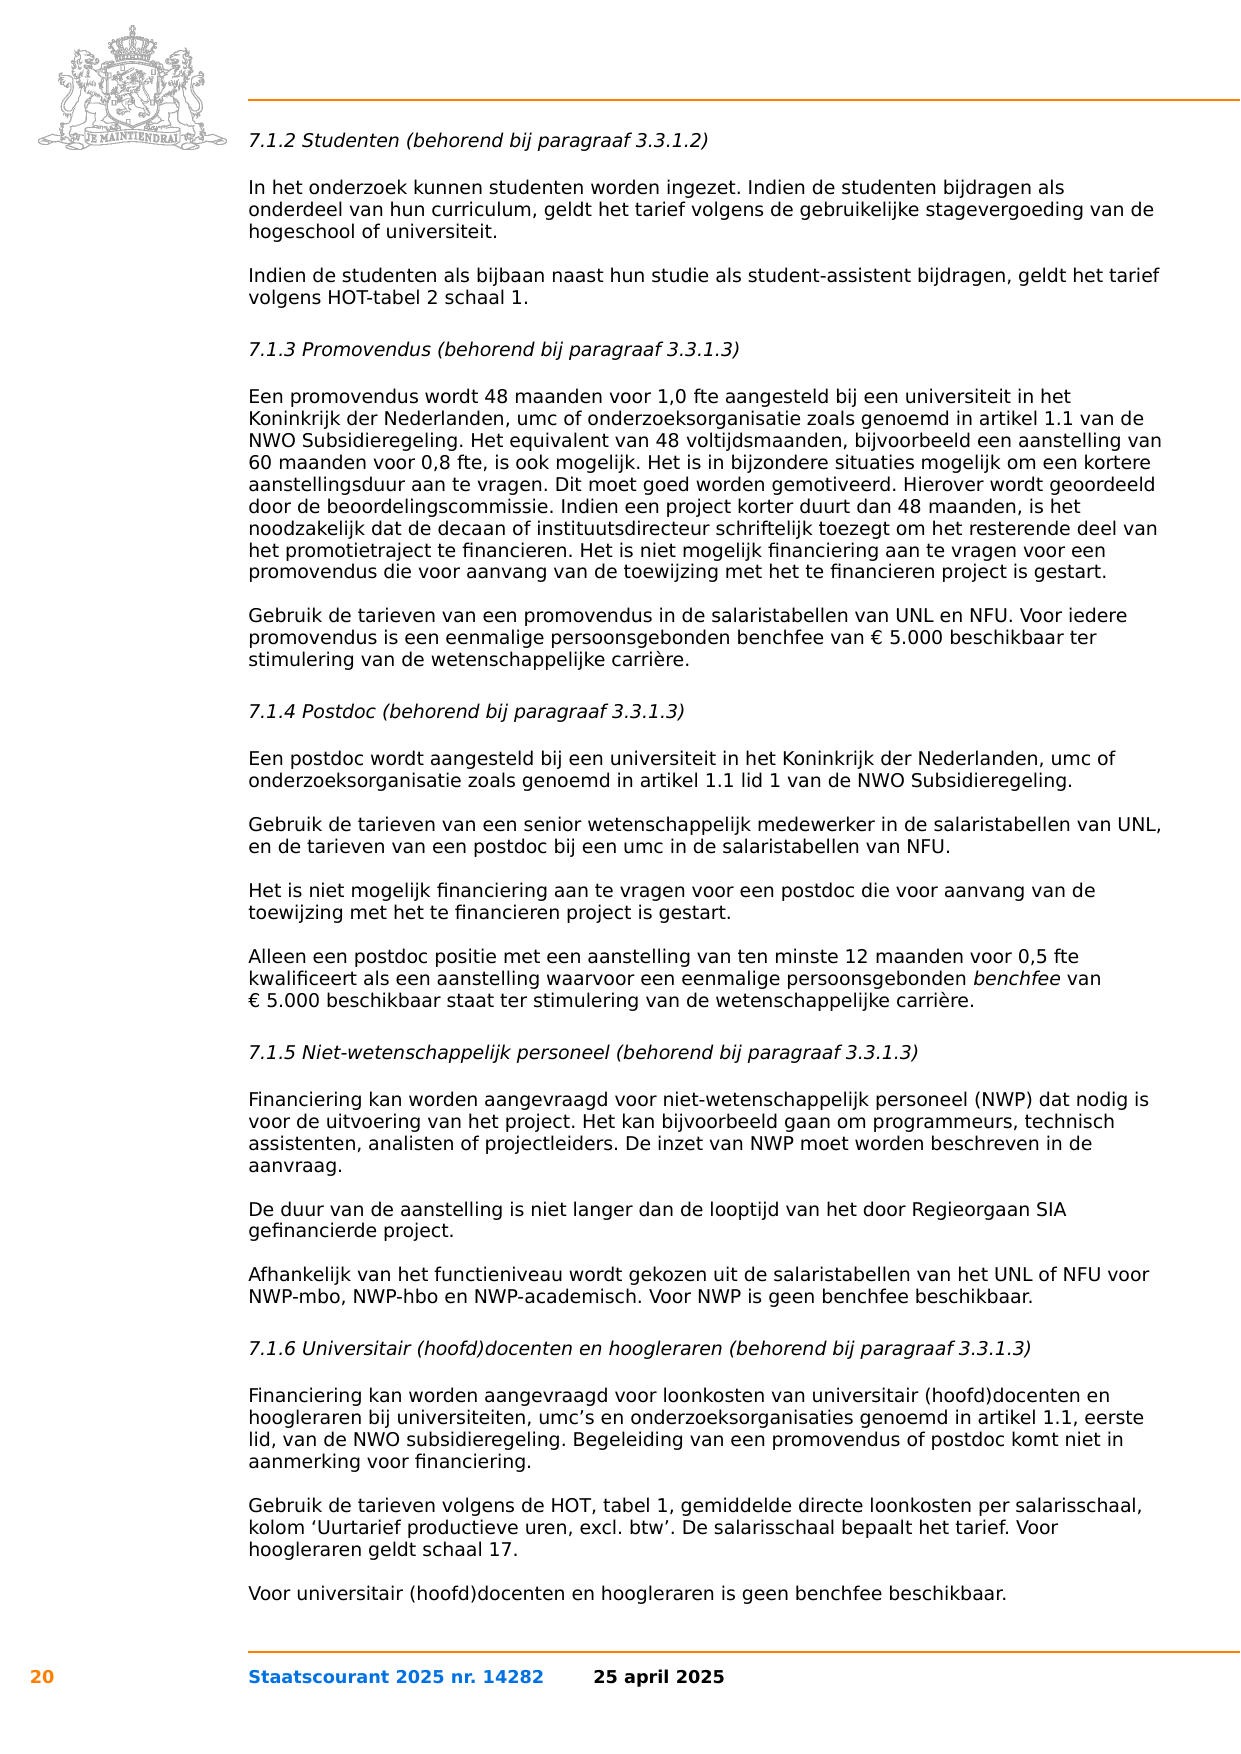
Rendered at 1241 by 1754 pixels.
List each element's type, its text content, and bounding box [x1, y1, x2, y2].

text Voor universitair (hoofd)docenten en hoogleraren is geen benchfee beschikbaar. [248, 1583, 1163, 1605]
text Gebruik de tarieven van een senior wetenschappelijk medewerker in de salaristabellen van UNL, en de tarieven van een postdoc bij een umc in de salaristabellen van NFU. [248, 814, 1163, 858]
text Financiering kan worden aangevraagd voor loonkosten van universitair (hoofd)docenten en hoogleraren bij universiteiten, umc’s en onderzoeksorganisaties genoemd in artikel 1.1, eerste lid, van de NWO subsidieregeling. Begeleiding van een promovendus of postdoc komt niet in aanmerking voor financiering. [248, 1385, 1163, 1473]
text Alleen een postdoc positie met een aanstelling van ten minste 12 maanden voor 0,5 fte kwalificeert als een aanstelling waarvoor een eenmalige persoonsgebonden benchfee van € 5.000 beschikbaar staat ter stimulering van de wetenschappelijke carrière. [248, 946, 1163, 1012]
text Financiering kan worden aangevraagd voor niet-wetenschappelijk personeel (NWP) dat nodig is voor de uitvoering van het project. Het kan bijvoorbeeld gaan om programmeurs, technisch assistenten, analisten of projectleiders. De inzet van NWP moet worden beschreven in de aanvraag. [248, 1089, 1163, 1177]
subtitle 7.1.5 Niet-wetenschappelijk personeel (behorend bij paragraaf 3.3.1.3) [248, 1042, 1163, 1064]
text Een postdoc wordt aangesteld bij een universiteit in het Koninkrijk der Nederlanden, umc of onderzoeksorganisatie zoals genoemd in artikel 1.1 lid 1 van de NWO Subsidieregeling. [248, 748, 1163, 792]
text Gebruik de tarieven volgens de HOT, tabel 1, gemiddelde directe loonkosten per salarisschaal, kolom ‘Uurtarief productieve uren, excl. btw’. De salarisschaal bepaalt het tarief. Voor hoogleraren geldt schaal 17. [248, 1495, 1163, 1561]
text Het is niet mogelijk financiering aan te vragen voor een postdoc die voor aanvang van de toewijzing met het te financieren project is gestart. [248, 880, 1163, 924]
subtitle 7.1.3 Promovendus (behorend bij paragraaf 3.3.1.3) [248, 339, 1163, 361]
text In het onderzoek kunnen studenten worden ingezet. Indien de studenten bijdragen als onderdeel van hun curriculum, geldt het tarief volgens de gebruikelijke stagevergoeding van de hogeschool of universiteit. [248, 177, 1163, 243]
subtitle 7.1.2 Studenten (behorend bij paragraaf 3.3.1.2) [248, 130, 1163, 152]
text Gebruik de tarieven van een promovendus in de salaristabellen van UNL en NFU. Voor iedere promovendus is een eenmalige persoonsgebonden benchfee van € 5.000 beschikbaar ter stimulering van de wetenschappelijke carrière. [248, 605, 1163, 671]
picture [38, 25, 227, 150]
text Indien de studenten als bijbaan naast hun studie als student-assistent bijdragen, geldt het tarief volgens HOT-tabel 2 schaal 1. [248, 265, 1163, 309]
text Een promovendus wordt 48 maanden voor 1,0 fte aangesteld bij een universiteit in het Koninkrijk der Nederlanden, umc of onderzoeksorganisatie zoals genoemd in artikel 1.1 van de NWO Subsidieregeling. Het equivalent van 48 voltijdsmaanden, bijvoorbeeld een aanstelling van 60 maanden voor 0,8 fte, is ook mogelijk. Het is in bijzondere situaties mogelijk om een kortere aanstellingsduur aan te vragen. Dit moet goed worden gemotiveerd. Hierover wordt geoordeeld door de beoordelingscommissie. Indien een project korter duurt dan 48 maanden, is het noodzakelijk dat de decaan of instituutsdirecteur schriftelijk toezegt om het resterende deel van het promotietraject te financieren. Het is niet mogelijk financiering aan te vragen voor een promovendus die voor aanvang van de toewijzing met het te financieren project is gestart. [248, 386, 1163, 583]
subtitle 7.1.4 Postdoc (behorend bij paragraaf 3.3.1.3) [248, 701, 1163, 723]
subtitle 7.1.6 Universitair (hoofd)docenten en hoogleraren (behorend bij paragraaf 3.3.1.3) [248, 1338, 1163, 1360]
text Afhankelijk van het functieniveau wordt gekozen uit de salaristabellen van het UNL of NFU voor NWP-mbo, NWP-hbo en NWP-academisch. Voor NWP is geen benchfee beschikbaar. [248, 1264, 1163, 1308]
text De duur van de aanstelling is niet langer dan de looptijd van het door Regieorgaan SIA gefinancierde project. [248, 1198, 1163, 1242]
